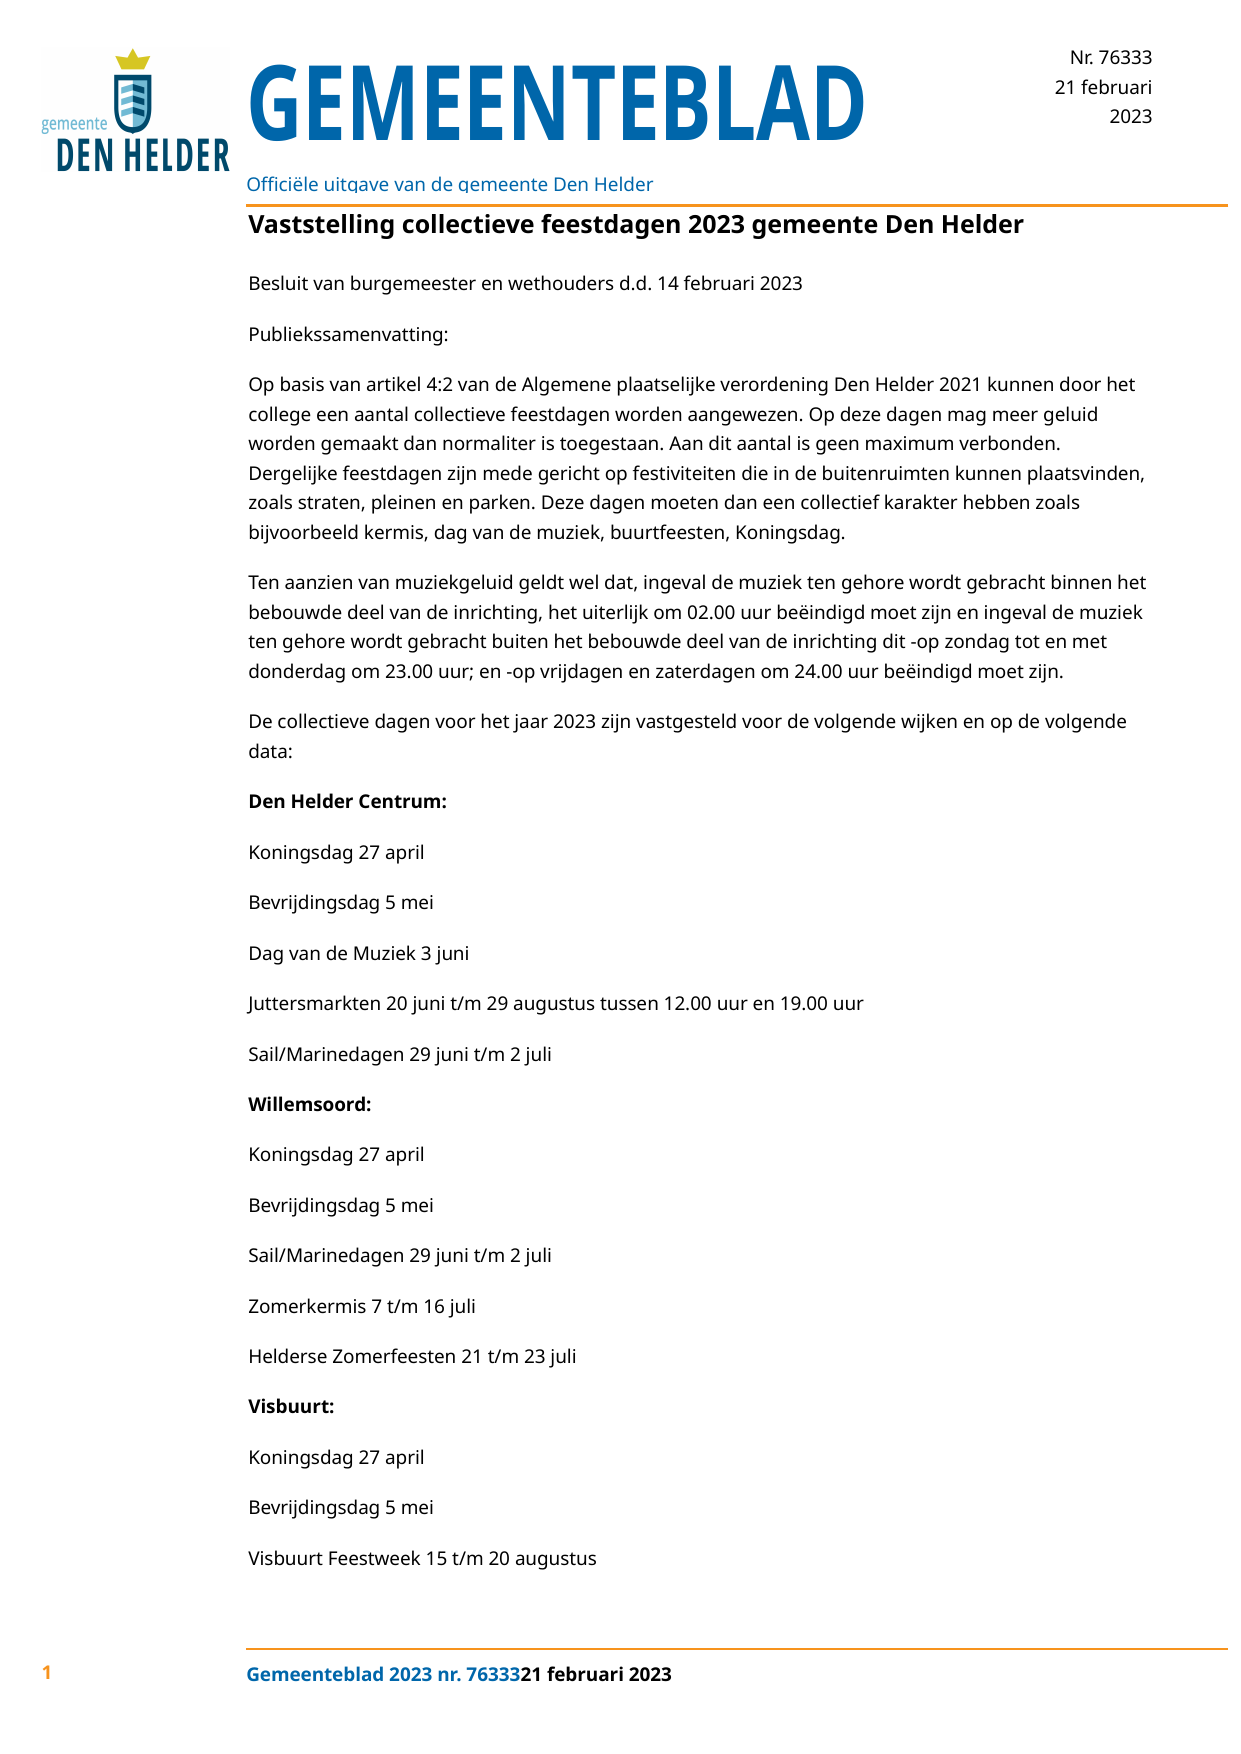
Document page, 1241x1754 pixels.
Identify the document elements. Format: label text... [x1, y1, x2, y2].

picture [100, 154, 106, 172]
text Besluit van burgemeester en wethouders d.d. 14 februari 2023 [248, 270, 1152, 296]
text Bevrijdingsdag 5 mei [248, 1192, 1152, 1218]
text Koningsdag 27 april [248, 1142, 1152, 1167]
text Helderse Zomerfeesten 21 t/m 23 juli [248, 1343, 1152, 1369]
text Sail/Marinedagen 29 juni t/m 2 juli [248, 1242, 1152, 1268]
text Publiekssamenvatting: [248, 321, 1152, 346]
text Den Helder Centrum: [248, 789, 1152, 814]
text Koningsdag 27 april [248, 839, 1152, 865]
picture [130, 157, 135, 172]
picture [63, 144, 68, 165]
picture [220, 160, 224, 172]
text Op basis van artikel 4:2 van de Algemene plaatselijke verordening Den Helder 2021 kunnen door het college een aantal collectieve feestdagen worden aangewezen. Op deze dagen mag meer geluid worden gemaakt dan normaliter is toegestaan. Aan dit aantal is geen maximum verbonden. Dergelijke feestdagen zijn mede gericht op festiviteiten die in de buitenruimten kunnen plaatsvinden, zoals straten, pleinen en parken. Deze dagen moeten dan een collectief karakter hebben zoals bijvoorbeeld kermis, dag van de muziek, buurtfeesten, Koningsdag. [248, 371, 1152, 545]
text Ten aanzien van muziekgeluid geldt wel dat, ingeval de muziek ten gehore wordt gebracht binnen het bebouwde deel van de inrichting, het uiterlijk om 02.00 uur beëindigd moet zijn en ingeval de muziek ten gehore wordt gebracht buiten het bebouwde deel van de inrichting dit -op zondag tot en met donderdag om 23.00 uur; en -op vrijdagen en zaterdagen om 24.00 uur beëindigd moet zijn. [248, 569, 1152, 684]
text Zomerkermis 7 t/m 16 juli [248, 1293, 1152, 1318]
text Sail/Marinedagen 29 juni t/m 2 juli [248, 1041, 1152, 1066]
picture [41, 47, 231, 172]
picture [182, 144, 187, 165]
text Juttersmarkten 20 juni t/m 29 augustus tussen 12.00 uur en 19.00 uur [248, 990, 1152, 1016]
text Koningsdag 27 april [248, 1444, 1152, 1470]
text Vaststelling collectieve feestdagen 2023 gemeente Den Helder [248, 207, 1152, 241]
text Dag van de Muziek 3 juni [248, 940, 1152, 966]
text Willemsoord: [248, 1091, 1152, 1117]
text De collectieve dagen voor het jaar 2023 zijn vastgesteld voor de volgende wijken en op de volgende data: [248, 709, 1152, 764]
text Bevrijdingsdag 5 mei [248, 889, 1152, 915]
text Visbuurt: [248, 1394, 1152, 1419]
text Visbuurt Feestweek 15 t/m 20 augustus [248, 1545, 1152, 1571]
text Bevrijdingsdag 5 mei [248, 1494, 1152, 1520]
